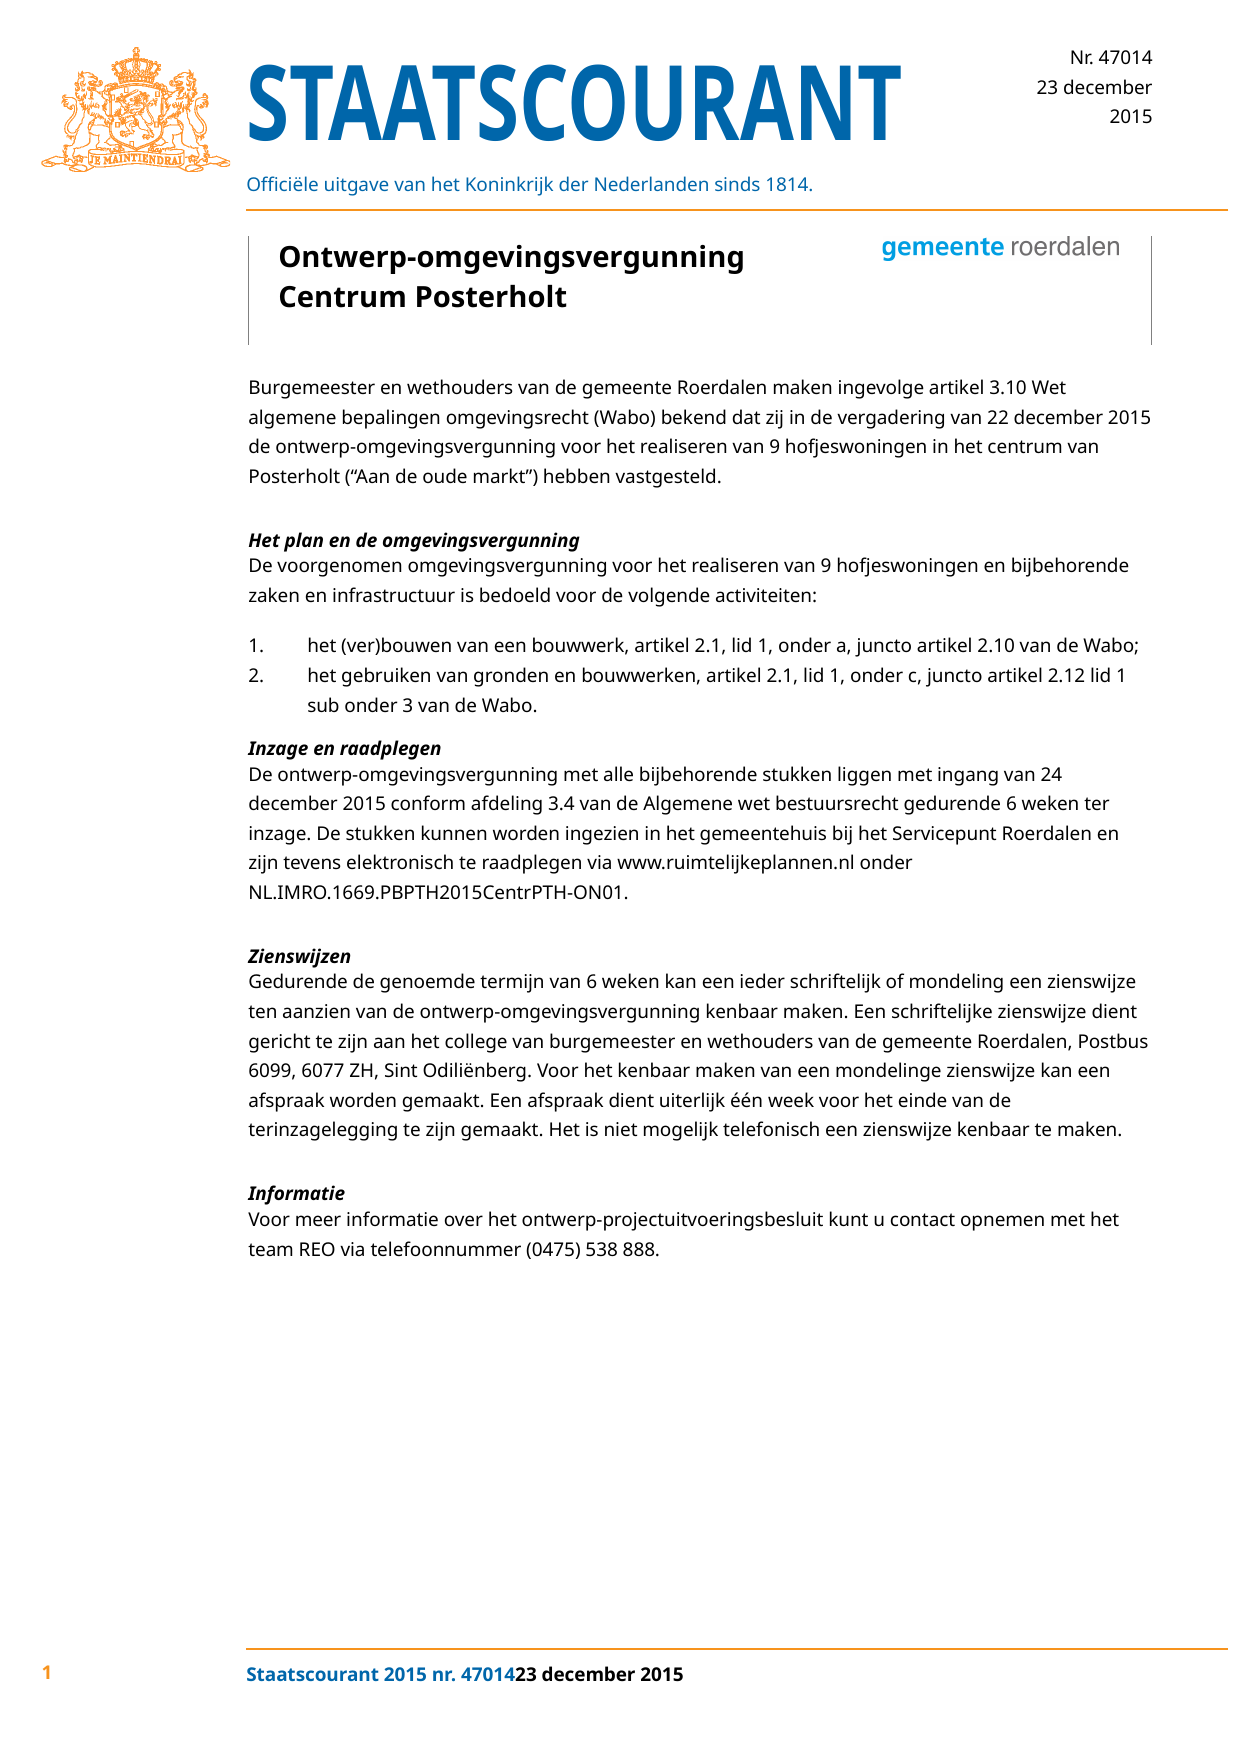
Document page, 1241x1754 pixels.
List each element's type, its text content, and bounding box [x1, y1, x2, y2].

table_header [850, 236, 1151, 345]
text Gedurende de genoemde termijn van 6 weken kan een ieder schriftelijk of mondeling een zienswijze ten aanzien van de ontwerp-omgevingsvergunning kenbaar maken. Een schriftelijke zienswijze dient gericht te zijn aan het college van burgemeester en wethouders van de gemeente Roerdalen, Postbus 6099, 6077 ZH, Sint Odiliënberg. Voor het kenbaar maken van een mondelinge zienswijze kan een afspraak worden gemaakt. Een afspraak dient uiterlijk één week voor het einde van de terinzagelegging te zijn gemaakt. Het is niet mogelijk telefonisch een zienswijze kenbaar te maken. [248, 969, 1152, 1142]
picture [41, 47, 231, 172]
text Zienswijzen [248, 943, 1152, 969]
text Het plan en de omgevingsvergunning [248, 527, 1152, 553]
text Burgemeester en wethouders van de gemeente Roerdalen maken ingevolge artikel 3.10 Wet algemene bepalingen omgevingsrecht (Wabo) bekend dat zij in de vergadering van 22 december 2015 de ontwerp-omgevingsvergunning voor het realiseren van 9 hofjeswoningen in het centrum van Posterholt (“Aan de oude markt”) hebben vastgesteld. [248, 374, 1152, 489]
list het gebruiken van gronden en bouwwerken, artikel 2.1, lid 1, onder c, juncto artikel 2.12 lid 1 sub onder 3 van de Wabo. [248, 662, 1152, 718]
text Informatie [248, 1181, 1152, 1206]
text Inzage en raadplegen [248, 735, 1152, 761]
list het (ver)bouwen van een bouwwerk, artikel 2.1, lid 1, onder a, juncto artikel 2.10 van de Wabo; [248, 633, 1152, 658]
picture [882, 254, 891, 261]
picture [882, 236, 1119, 261]
text De voorgenomen omgevingsvergunning voor het realiseren van 9 hofjeswoningen en bijbehorende zaken en infrastructuur is bedoeld voor de volgende activiteiten: [248, 553, 1152, 608]
text De ontwerp-omgevingsvergunning met alle bijbehorende stukken liggen met ingang van 24 december 2015 conform afdeling 3.4 van de Algemene wet bestuursrecht gedurende 6 weken ter inzage. De stukken kunnen worden ingezien in het gemeentehuis bij het Servicepunt Roerdalen en zijn tevens elektronisch te raadplegen via www.ruimtelijkeplannen.nl onder NL.IMRO.1669.PBPTH2015CentrPTH-ON01. [248, 761, 1152, 905]
text Voor meer informatie over het ontwerp-projectuitvoeringsbesluit kunt u contact opnemen met het team REO via telefoonnummer (0475) 538 888. [248, 1206, 1152, 1262]
table_header Ontwerp-omgevingsvergunning Centrum Posterholt [249, 236, 850, 345]
